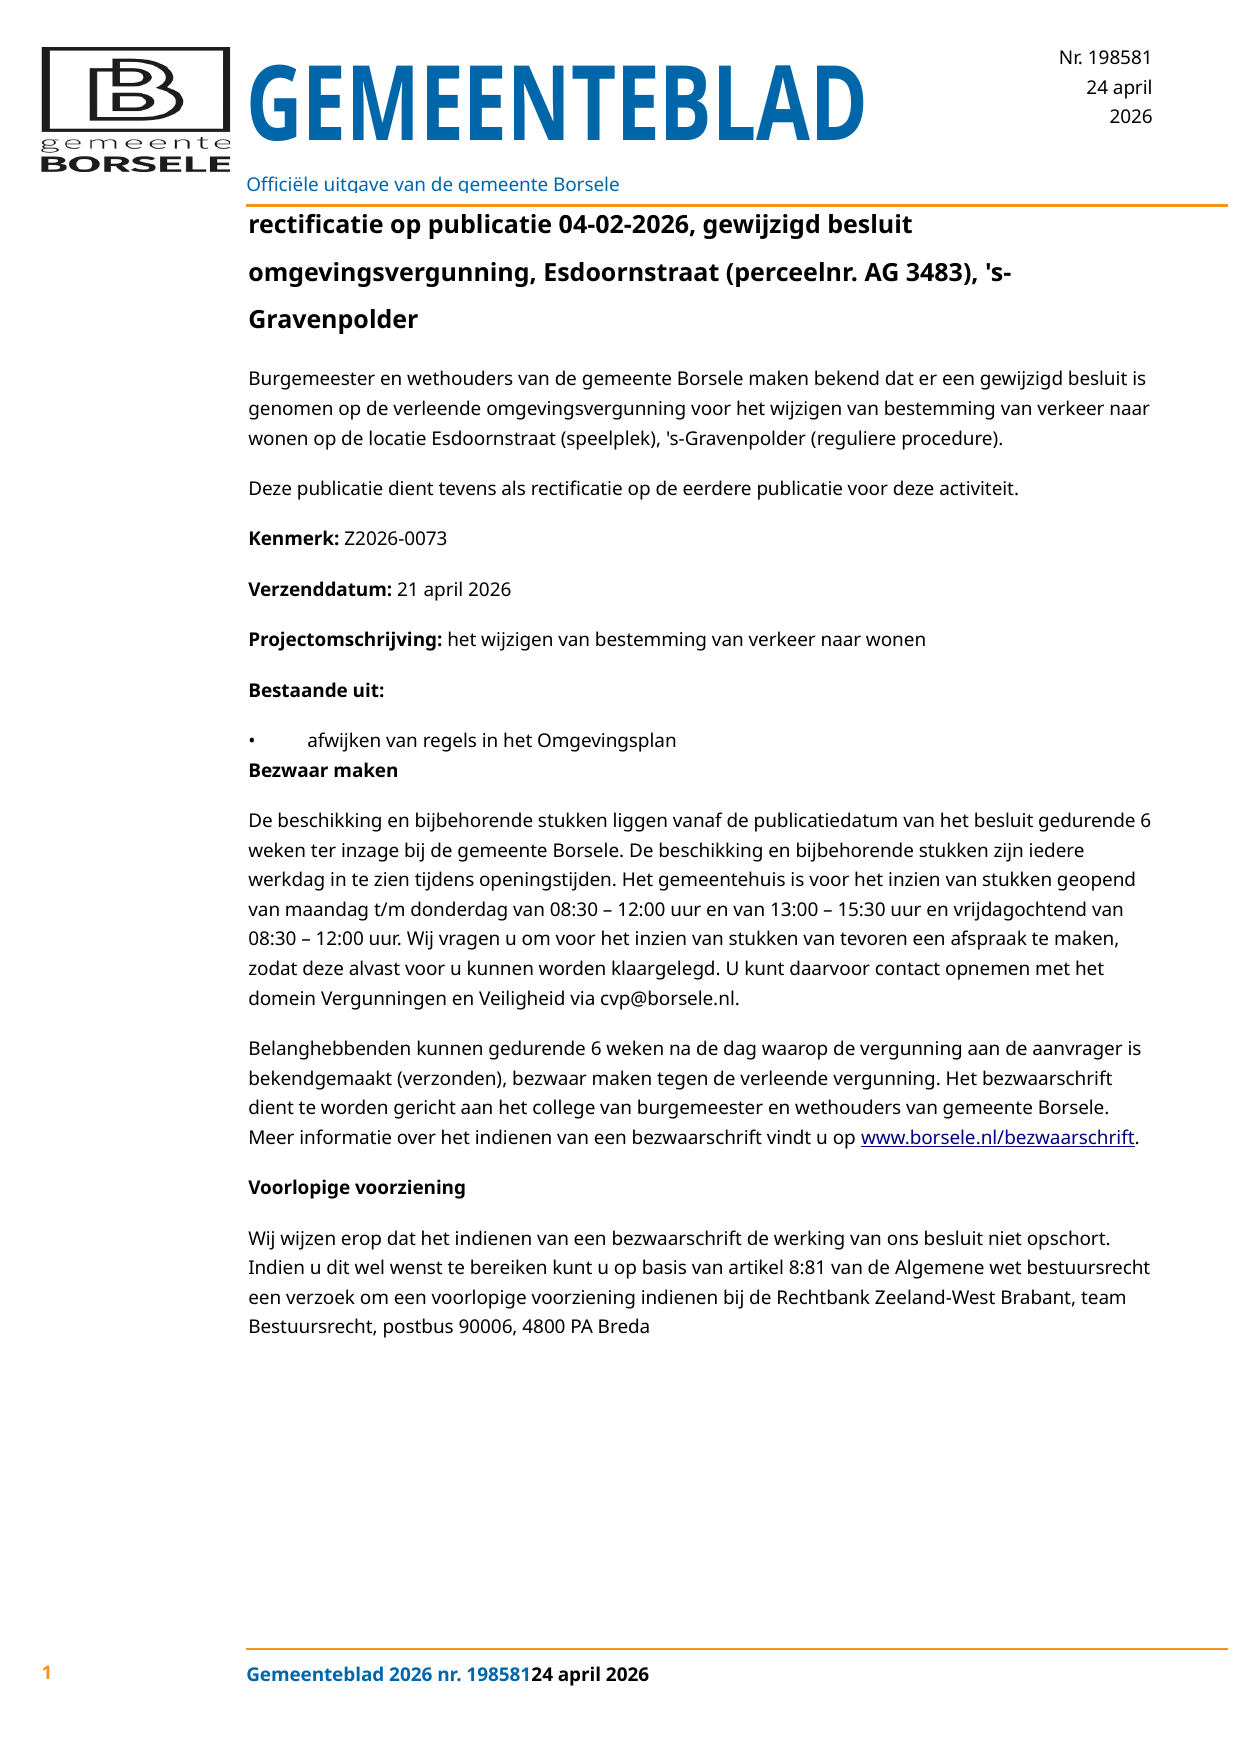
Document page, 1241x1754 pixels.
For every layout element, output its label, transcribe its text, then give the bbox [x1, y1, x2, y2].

text rectificatie op publicatie 04-02-2026, gewijzigd besluit omgevingsvergunning, Esdoornstraat (perceelnr. AG 3483), 's-Gravenpolder [248, 207, 1152, 336]
text Belanghebbenden kunnen gedurende 6 weken na de dag waarop de vergunning aan de aanvrager is bekendgemaakt (verzonden), bezwaar maken tegen de verleende vergunning. Het bezwaarschrift dient te worden gericht aan het college van burgemeester en wethouders van gemeente Borsele. Meer informatie over het indienen van een bezwaarschrift vindt u op www.borsele.nl/bezwaarschrift. [248, 1035, 1152, 1149]
text Bestaande uit: [248, 677, 1152, 702]
text Voorlopige voorziening [248, 1174, 1152, 1200]
text Wij wijzen erop dat het indienen van een bezwaarschrift de werking van ons besluit niet opschort. Indien u dit wel wenst te bereiken kunt u op basis van artikel 8:81 van de Algemene wet bestuursrecht een verzoek om een voorlopige voorziening indienen bij de Rechtbank Zeeland-West Brabant, team Bestuursrecht, postbus 90006, 4800 PA Breda [248, 1225, 1152, 1339]
picture [41, 47, 231, 172]
text De beschikking en bijbehorende stukken liggen vanaf de publicatiedatum van het besluit gedurende 6 weken ter inzage bij de gemeente Borsele. De beschikking en bijbehorende stukken zijn iedere werkdag in te zien tijdens openingstijden. Het gemeentehuis is voor het inzien van stukken geopend van maandag t/m donderdag van 08:30 – 12:00 uur en van 13:00 – 15:30 uur en vrijdagochtend van 08:30 – 12:00 uur. Wij vragen u om voor het inzien van stukken van tevoren een afspraak te maken, zodat deze alvast voor u kunnen worden klaargelegd. U kunt daarvoor contact opnemen met het domein Vergunningen en Veiligheid via cvp@borsele.nl. [248, 807, 1152, 1010]
text Projectomschrijving: het wijzigen van bestemming van verkeer naar wonen [248, 626, 1152, 652]
text Burgemeester en wethouders van de gemeente Borsele maken bekend dat er een gewijzigd besluit is genomen op de verleende omgevingsvergunning voor het wijzigen van bestemming van verkeer naar wonen op de locatie Esdoornstraat (speelplek), 's-Gravenpolder (reguliere procedure). [248, 366, 1152, 450]
text Verzenddatum: 21 april 2026 [248, 576, 1152, 602]
text Deze publicatie dient tevens als rectificatie op de eerdere publicatie voor deze activiteit. [248, 475, 1152, 501]
text Bezwaar maken [248, 757, 1152, 782]
text Kenmerk: Z2026-0073 [248, 526, 1152, 551]
list afwijken van regels in het Omgevingsplan [248, 727, 1152, 753]
